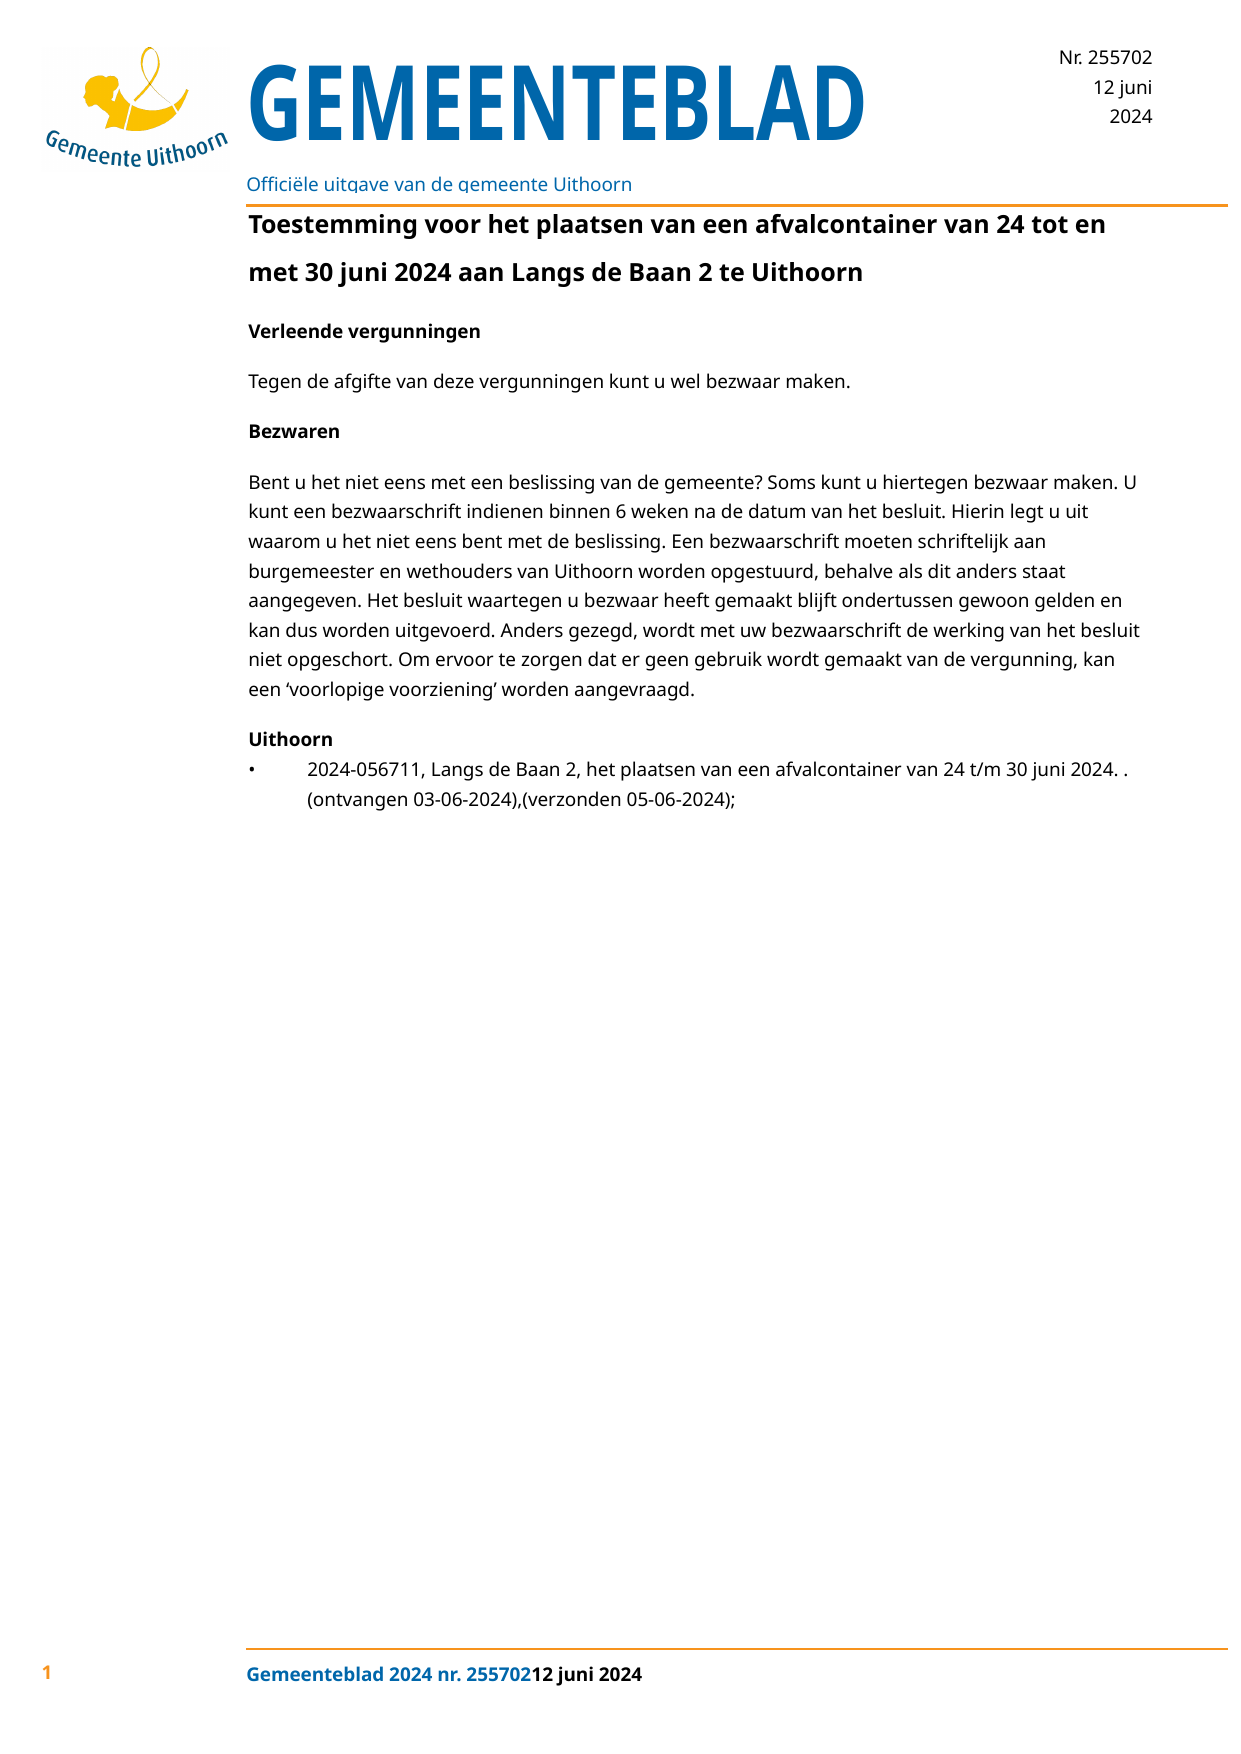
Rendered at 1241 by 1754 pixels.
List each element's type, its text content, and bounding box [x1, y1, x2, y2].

list 2024-056711, Langs de Baan 2, het plaatsen van een afvalcontainer van 24 t/m 30 juni 2024. . (ontvangen 03-06-2024),(verzonden 05-06-2024); [248, 756, 1152, 812]
text Tegen de afgifte van deze vergunningen kunt u wel bezwaar maken. [248, 368, 1152, 394]
text Uithoorn [248, 727, 1152, 752]
text Toestemming voor het plaatsen van een afvalcontainer van 24 tot en met 30 juni 2024 aan Langs de Baan 2 te Uithoorn [248, 207, 1152, 288]
picture [41, 47, 231, 172]
text Verleende vergunningen [248, 318, 1152, 344]
text Bent u het niet eens met een beslissing van de gemeente? Soms kunt u hiertegen bezwaar maken. U kunt een bezwaarschrift indienen binnen 6 weken na de datum van het besluit. Hierin legt u uit waarom u het niet eens bent met de beslissing. Een bezwaarschrift moeten schriftelijk aan burgemeester en wethouders van Uithoorn worden opgestuurd, behalve als dit anders staat aangegeven. Het besluit waartegen u bezwaar heeft gemaakt blijft ondertussen gewoon gelden en kan dus worden uitgevoerd. Anders gezegd, wordt met uw bezwaarschrift de werking van het besluit niet opgeschort. Om ervoor te zorgen dat er geen gebruik wordt gemaakt van de vergunning, kan een ‘voorlopige voorziening’ worden aangevraagd. [248, 469, 1152, 702]
text Bezwaren [248, 419, 1152, 444]
